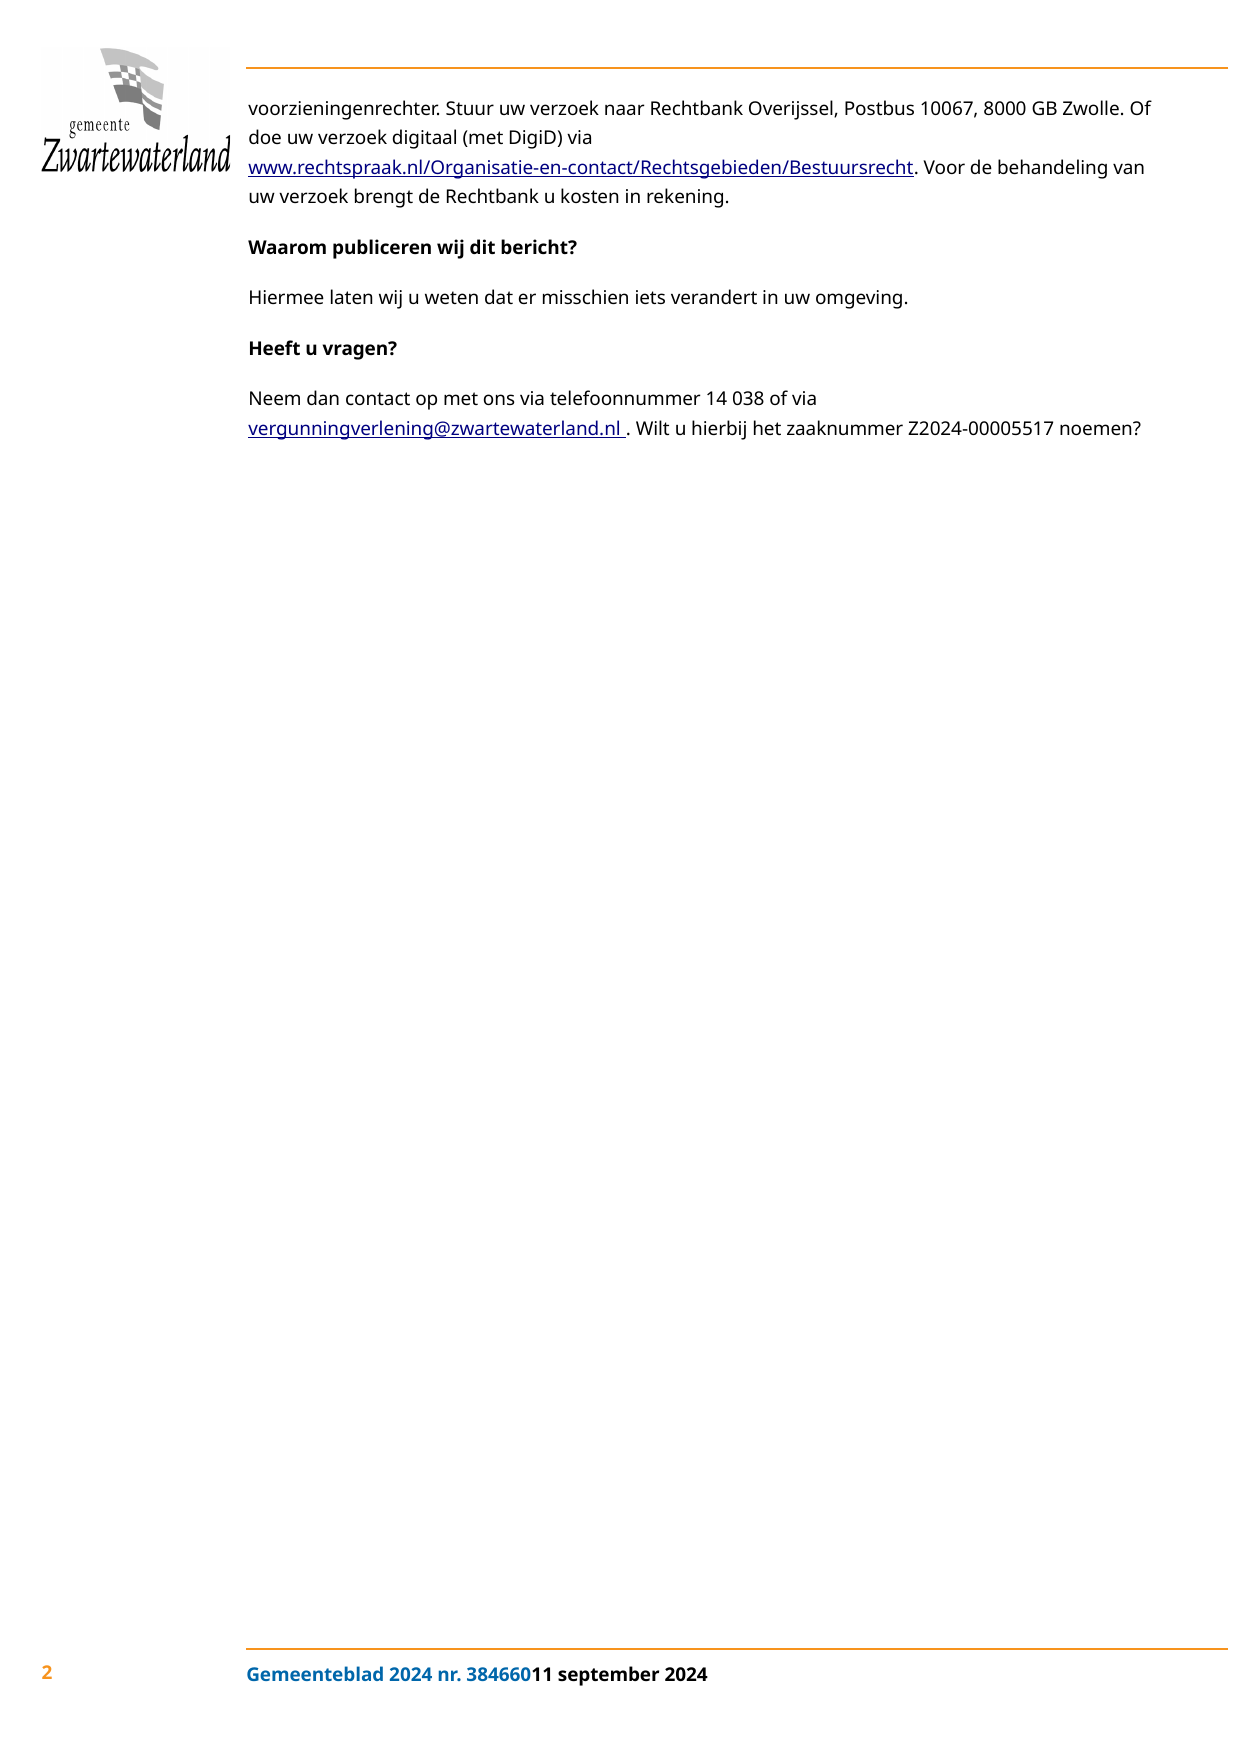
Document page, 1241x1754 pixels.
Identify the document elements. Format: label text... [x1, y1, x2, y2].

text Heeft u vragen? [248, 335, 1152, 361]
text Waarom publiceren wij dit bericht? [248, 234, 1152, 260]
text voorzieningenrechter. Stuur uw verzoek naar Rechtbank Overijssel, Postbus 10067, 8000 GB Zwolle. Of doe uw verzoek digitaal (met DigiD) via www.rechtspraak.nl/Organisatie-en-contact/Rechtsgebieden/Bestuursrecht. Voor de behandeling van uw verzoek brengt de Rechtbank u kosten in rekening. [248, 95, 1152, 209]
picture [41, 47, 231, 172]
text Hiermee laten wij u weten dat er misschien iets verandert in uw omgeving. [248, 284, 1152, 310]
text Neem dan contact op met ons via telefoonnummer 14 038 of via vergunningverlening@zwartewaterland.nl . Wilt u hierbij het zaaknummer Z2024-00005517 noemen? [248, 385, 1152, 441]
